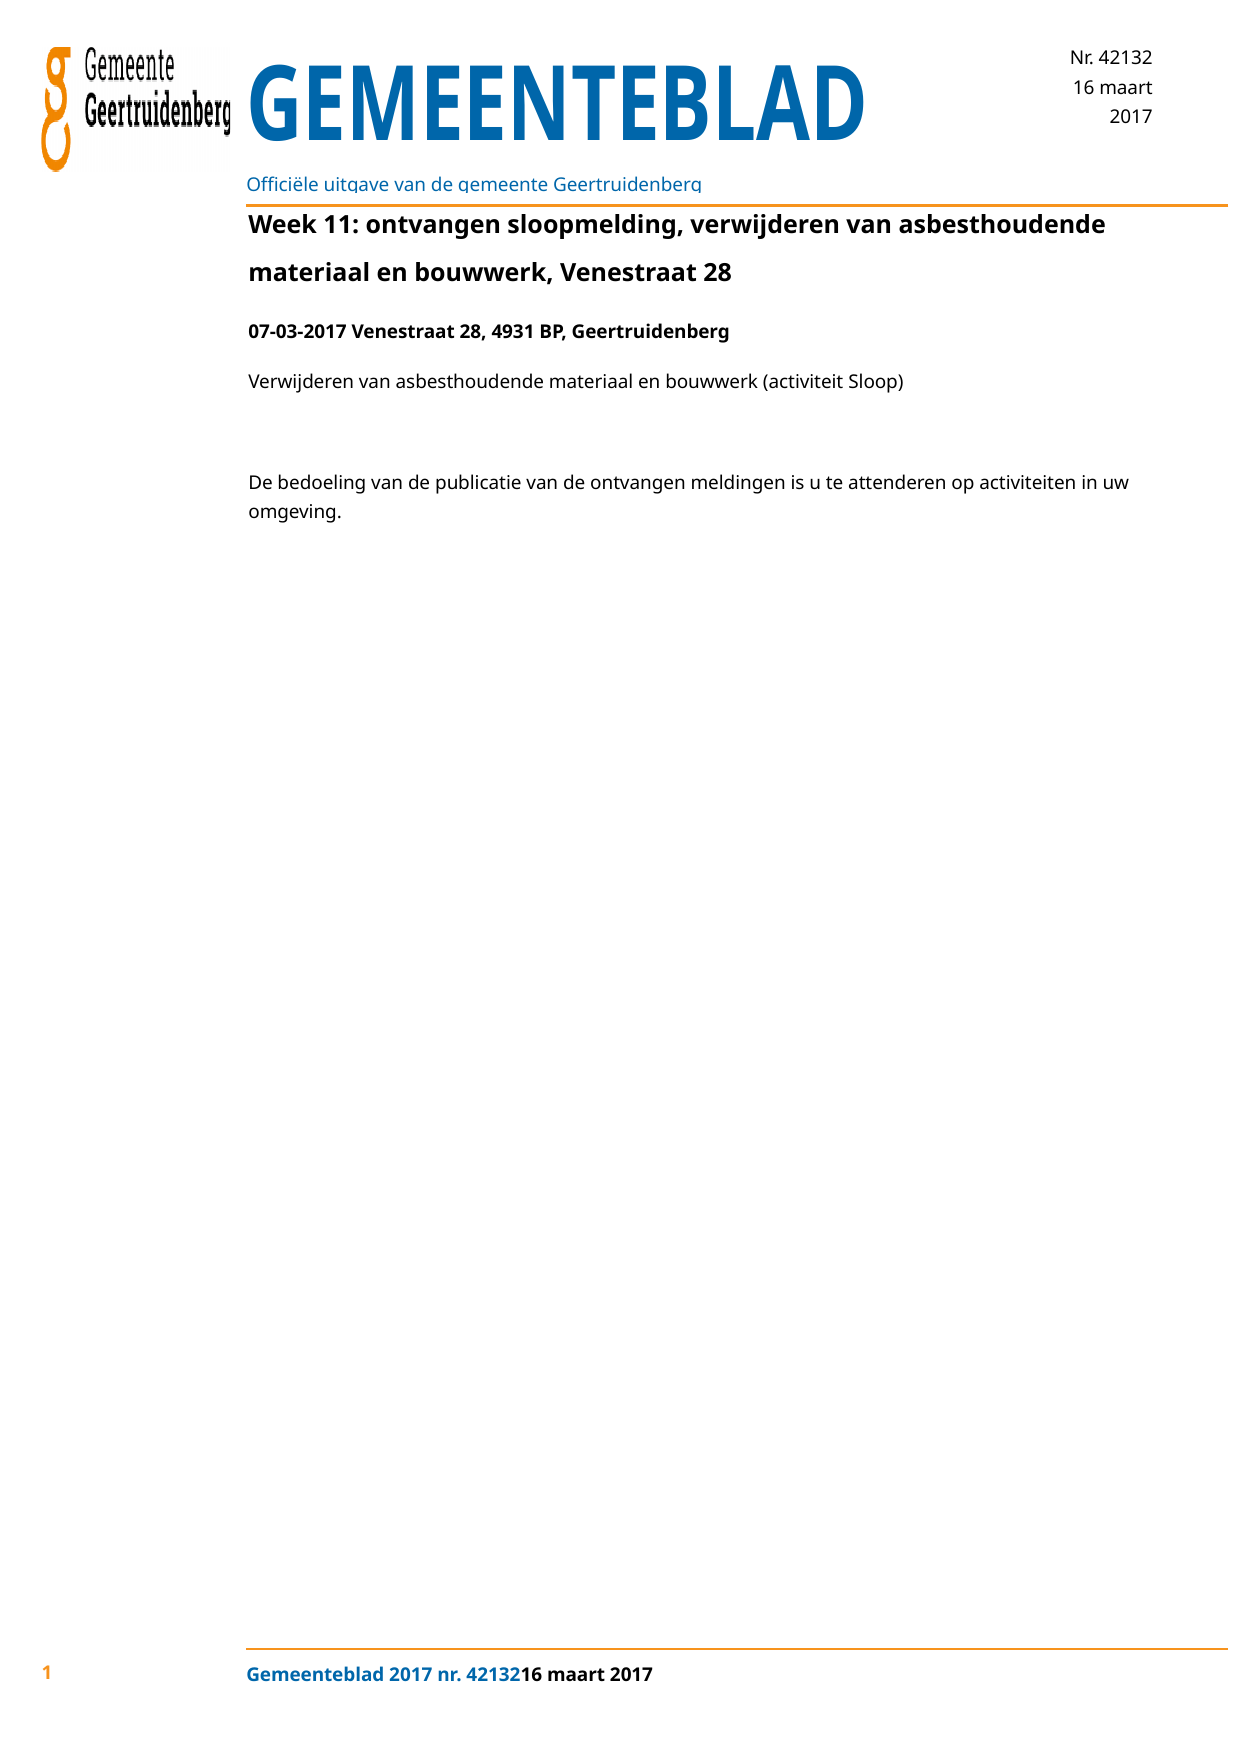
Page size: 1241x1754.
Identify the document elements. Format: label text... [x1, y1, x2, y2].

text De bedoeling van de publicatie van de ontvangen meldingen is u te attenderen op activiteiten in uw omgeving. [248, 469, 1152, 524]
text Week 11: ontvangen sloopmelding, verwijderen van asbesthoudende materiaal en bouwwerk, Venestraat 28 [248, 207, 1152, 288]
text Verwijderen van asbesthoudende materiaal en bouwwerk (activiteit Sloop) [248, 368, 1152, 394]
picture [41, 47, 231, 172]
text 07-03-2017 Venestraat 28, 4931 BP, Geertruidenberg [248, 318, 1152, 344]
